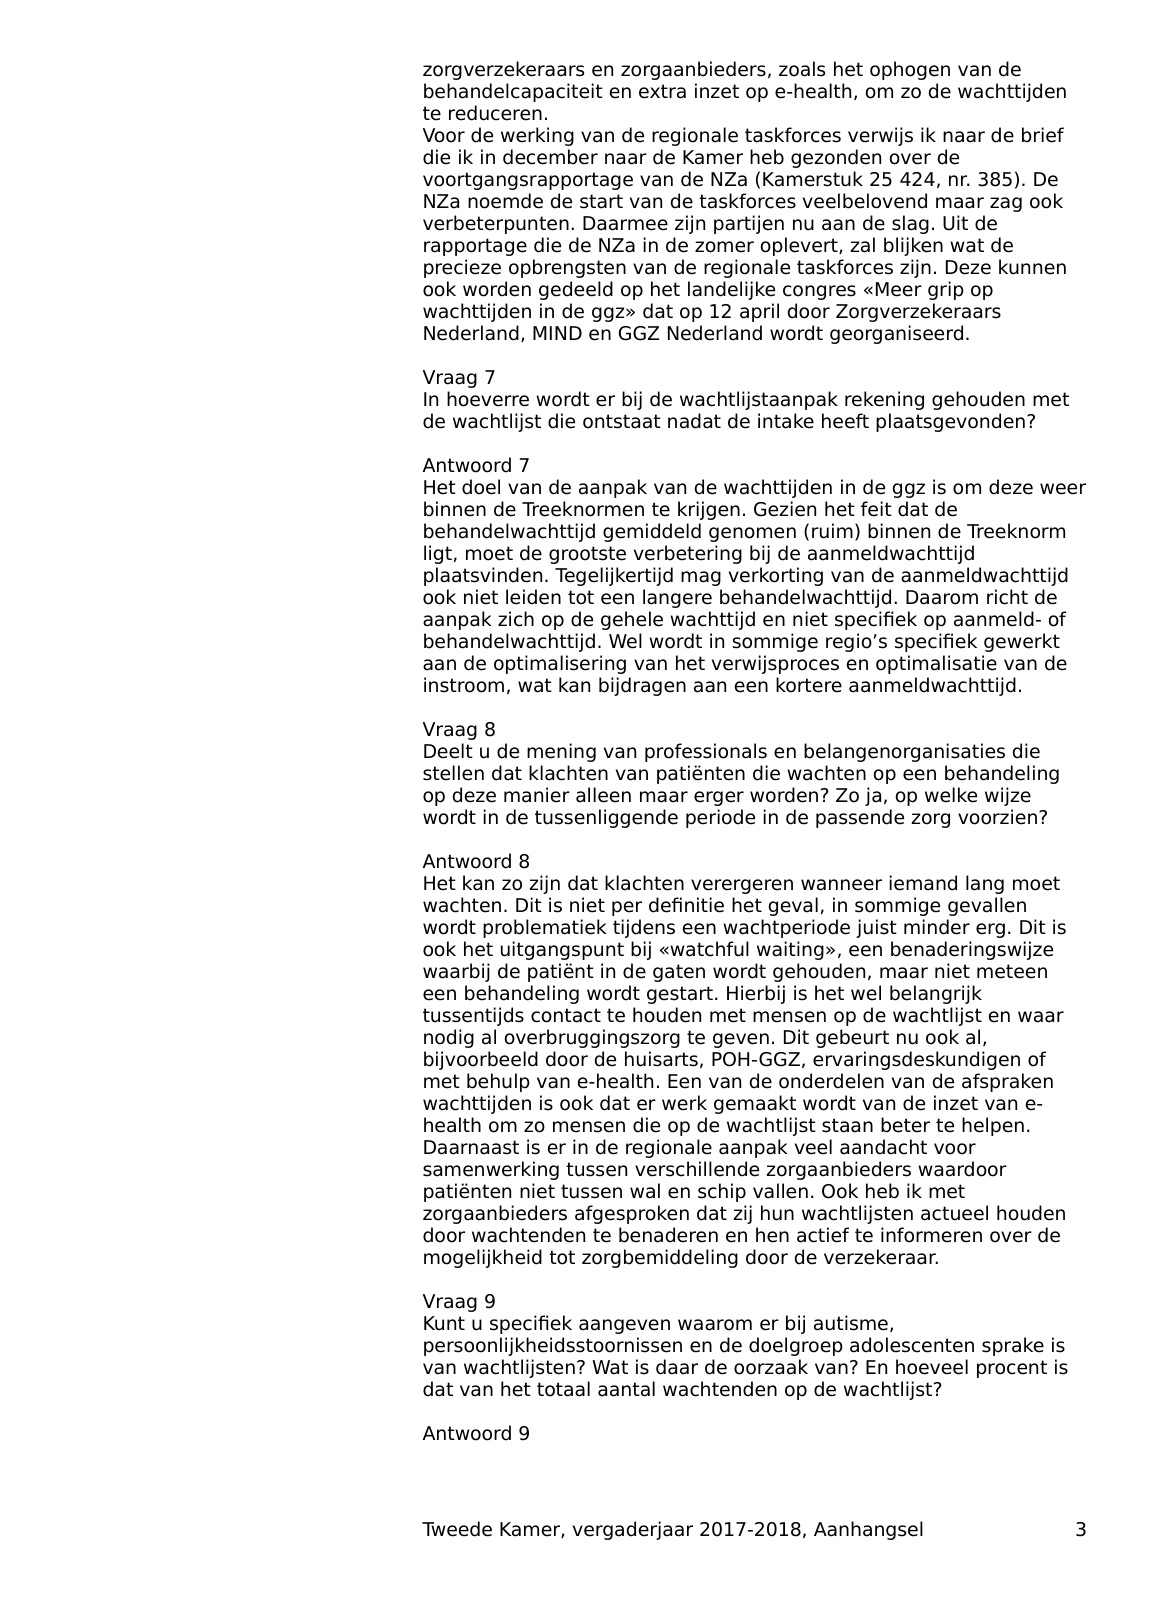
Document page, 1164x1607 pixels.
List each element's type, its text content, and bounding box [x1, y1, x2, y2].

text Vraag 9 [422, 1291, 1087, 1313]
text Het doel van de aanpak van de wachttijden in de ggz is om deze weer binnen de Treeknormen te krijgen. Gezien het feit dat de behandelwachttijd gemiddeld genomen (ruim) binnen de Treeknorm ligt, moet de grootste verbetering bij de aanmeldwachttijd plaatsvinden. Tegelijkertijd mag verkorting van de aanmeldwachttijd ook niet leiden tot een langere behandelwachttijd. Daarom richt de aanpak zich op de gehele wachttijd en niet specifiek op aanmeld- of behandelwachttijd. Wel wordt in sommige regio’s specifiek gewerkt aan de optimalisering van het verwijsproces en optimalisatie van de instroom, wat kan bijdragen aan een kortere aanmeldwachttijd. [422, 477, 1087, 697]
text Vraag 7 [422, 367, 1087, 389]
text In hoeverre wordt er bij de wachtlijstaanpak rekening gehouden met de wachtlijst die ontstaat nadat de intake heeft plaatsgevonden? [422, 389, 1087, 433]
text Vraag 8 [422, 719, 1087, 741]
text Antwoord 7 [422, 455, 1087, 477]
text Antwoord 8 [422, 851, 1087, 873]
text zorgverzekeraars en zorgaanbieders, zoals het ophogen van de behandelcapaciteit en extra inzet op e-health, om zo de wachttijden te reduceren. [422, 59, 1087, 125]
text Het kan zo zijn dat klachten verergeren wanneer iemand lang moet wachten. Dit is niet per definitie het geval, in sommige gevallen wordt problematiek tijdens een wachtperiode juist minder erg. Dit is ook het uitgangspunt bij «watchful waiting», een benaderingswijze waarbij de patiënt in de gaten wordt gehouden, maar niet meteen een behandeling wordt gestart. Hierbij is het wel belangrijk tussentijds contact te houden met mensen op de wachtlijst en waar nodig al overbruggingszorg te geven. Dit gebeurt nu ook al, bijvoorbeeld door de huisarts, POH-GGZ, ervaringsdeskundigen of met behulp van e-health. Een van de onderdelen van de afspraken wachttijden is ook dat er werk gemaakt wordt van de inzet van e-health om zo mensen die op de wachtlijst staan beter te helpen. Daarnaast is er in de regionale aanpak veel aandacht voor samenwerking tussen verschillende zorgaanbieders waardoor patiënten niet tussen wal en schip vallen. Ook heb ik met zorgaanbieders afgesproken dat zij hun wachtlijsten actueel houden door wachtenden te benaderen en hen actief te informeren over de mogelijkheid tot zorgbemiddeling door de verzekeraar. [422, 873, 1087, 1269]
text Voor de werking van de regionale taskforces verwijs ik naar de brief die ik in december naar de Kamer heb gezonden over de voortgangsrapportage van de NZa (Kamerstuk 25 424, nr. 385). De NZa noemde de start van de taskforces veelbelovend maar zag ook verbeterpunten. Daarmee zijn partijen nu aan de slag. Uit de rapportage die de NZa in de zomer oplevert, zal blijken wat de precieze opbrengsten van de regionale taskforces zijn. Deze kunnen ook worden gedeeld op het landelijke congres «Meer grip op wachttijden in de ggz» dat op 12 april door Zorgverzekeraars Nederland, MIND en GGZ Nederland wordt georganiseerd. [422, 125, 1087, 345]
text Kunt u specifiek aangeven waarom er bij autisme, persoonlijkheidsstoornissen en de doelgroep adolescenten sprake is van wachtlijsten? Wat is daar de oorzaak van? En hoeveel procent is dat van het totaal aantal wachtenden op de wachtlijst? [422, 1313, 1087, 1401]
text Antwoord 9 [422, 1423, 1087, 1445]
text Deelt u de mening van professionals en belangenorganisaties die stellen dat klachten van patiënten die wachten op een behandeling op deze manier alleen maar erger worden? Zo ja, op welke wijze wordt in de tussenliggende periode in de passende zorg voorzien? [422, 741, 1087, 829]
